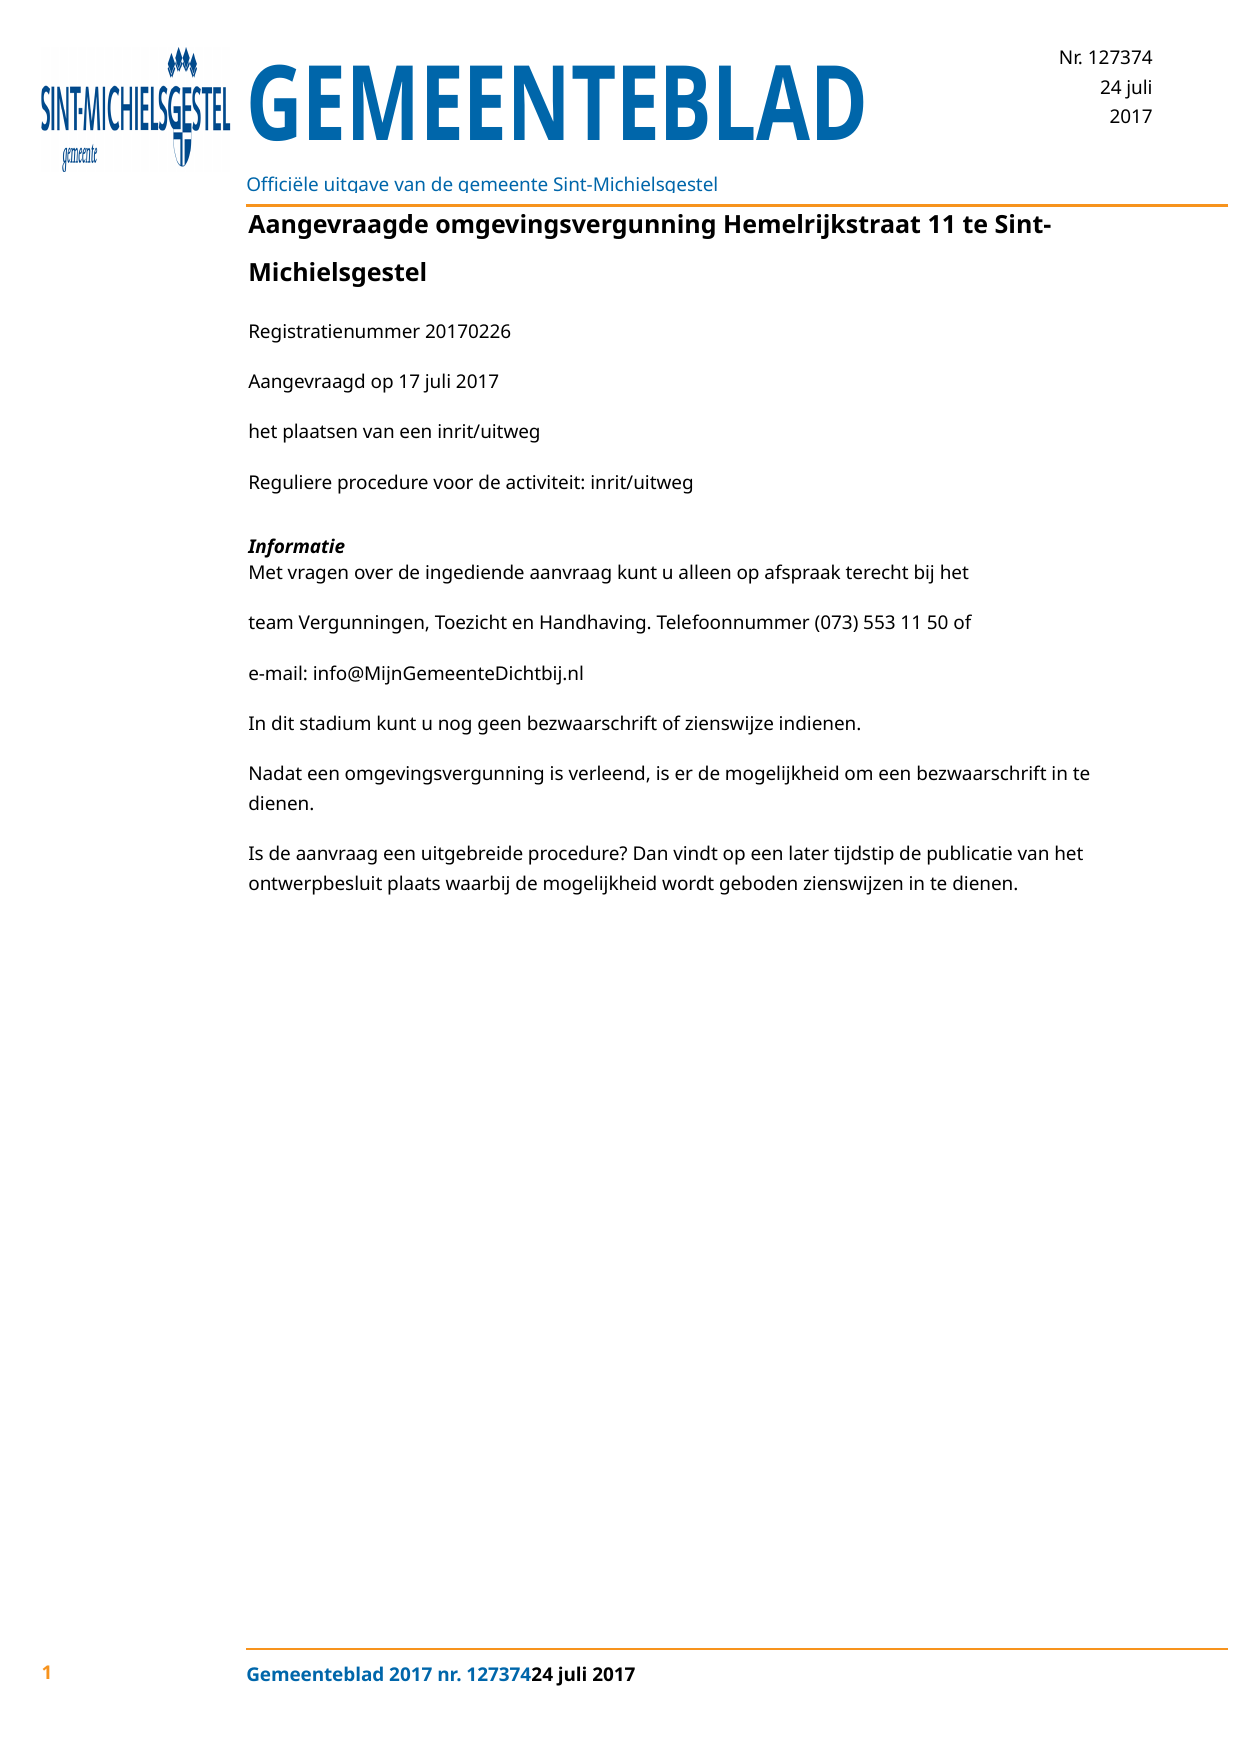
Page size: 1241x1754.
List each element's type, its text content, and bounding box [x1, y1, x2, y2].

text Met vragen over de ingediende aanvraag kunt u alleen op afspraak terecht bij het [248, 559, 1152, 584]
text Nadat een omgevingsvergunning is verleend, is er de mogelijkheid om een bezwaarschrift in te dienen. [248, 761, 1152, 816]
text het plaatsen van een inrit/uitweg [248, 419, 1152, 444]
text team Vergunningen, Toezicht en Handhaving. Telefoonnummer (073) 553 11 50 of [248, 609, 1152, 635]
text Registratienummer 20170226 [248, 318, 1152, 344]
text Is de aanvraag een uitgebreide procedure? Dan vindt op een later tijdstip de publicatie van het ontwerpbesluit plaats waarbij de mogelijkheid wordt geboden zienswijzen in te dienen. [248, 841, 1152, 896]
text e-mail: info@MijnGemeenteDichtbij.nl [248, 660, 1152, 685]
text Aangevraagde omgevingsvergunning Hemelrijkstraat 11 te Sint-Michielsgestel [248, 207, 1152, 288]
picture [41, 47, 231, 172]
text In dit stadium kunt u nog geen bezwaarschrift of zienswijze indienen. [248, 710, 1152, 736]
text Informatie [248, 533, 1152, 559]
text Aangevraagd op 17 juli 2017 [248, 368, 1152, 394]
text Reguliere procedure voor de activiteit: inrit/uitweg [248, 469, 1152, 495]
